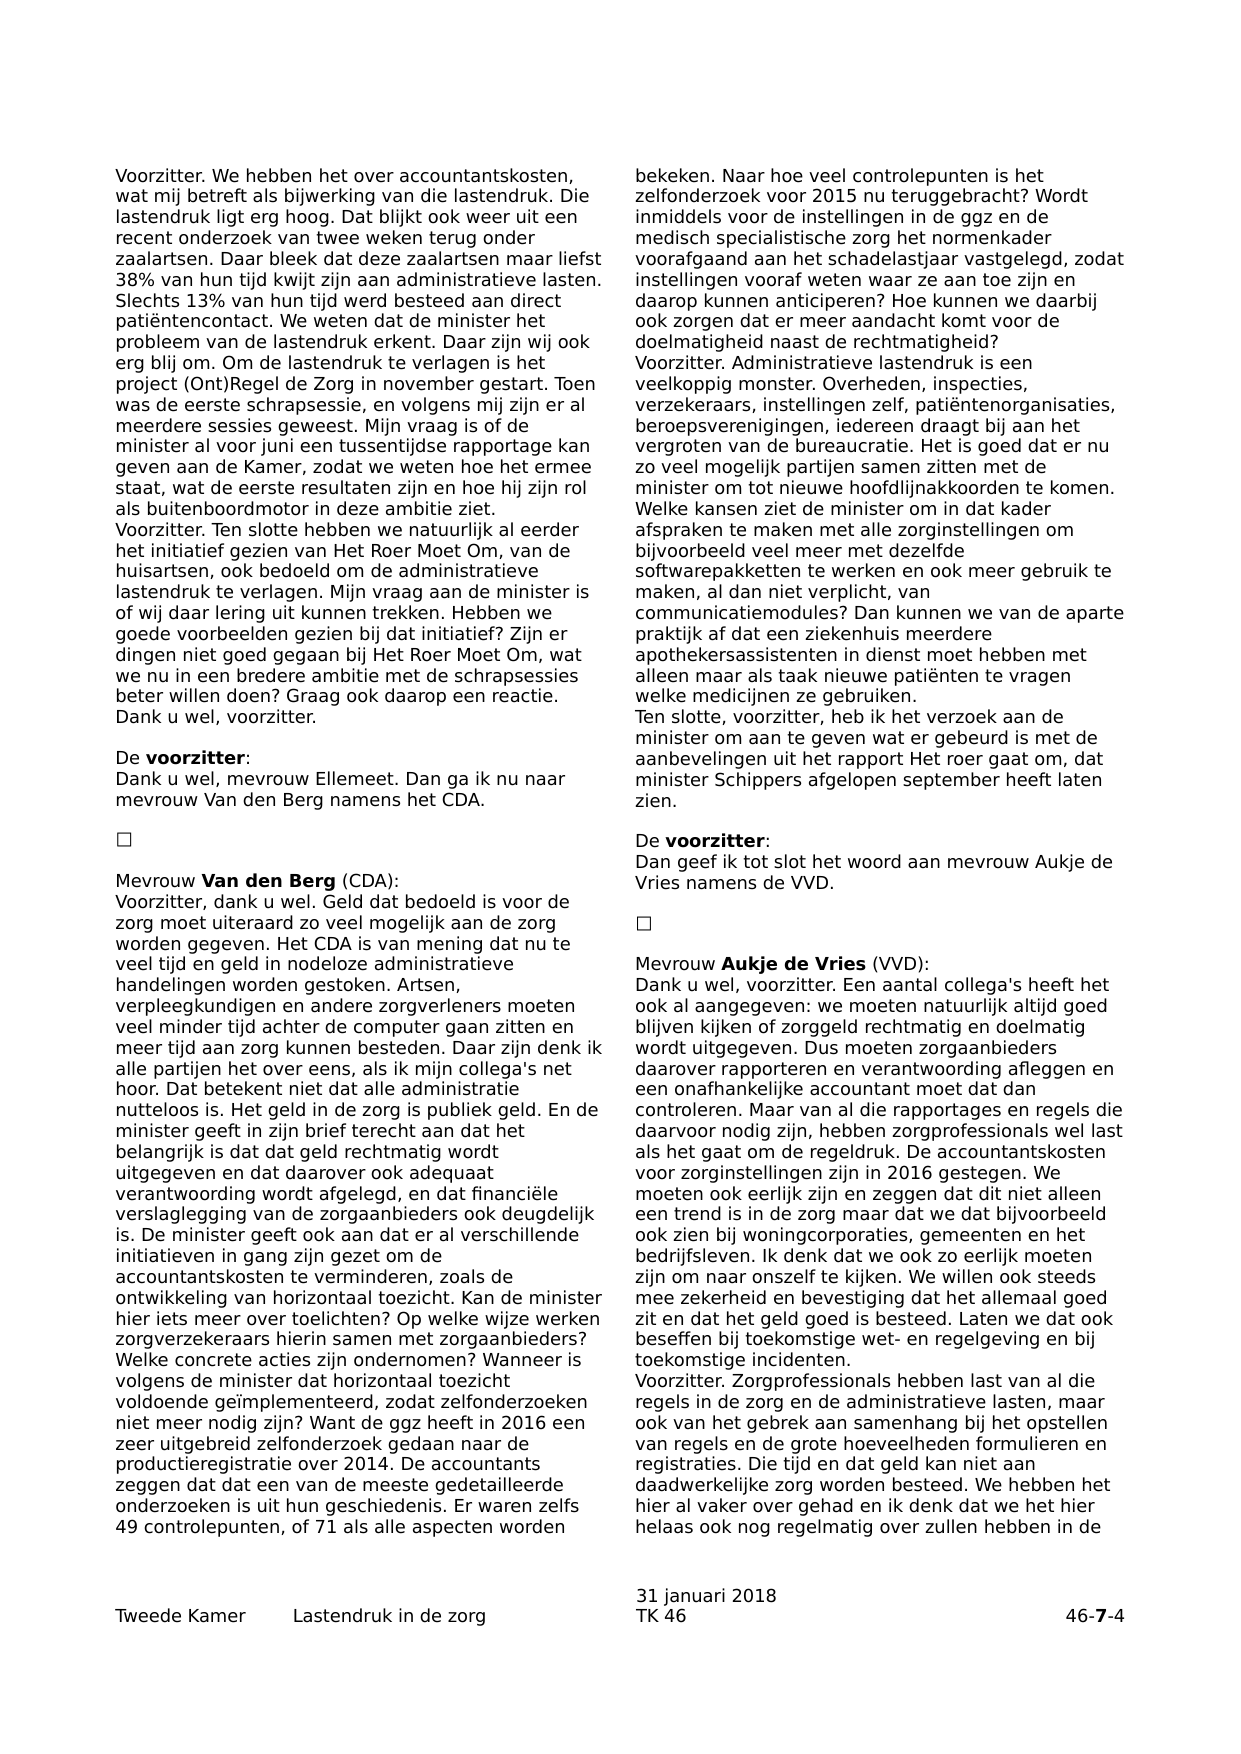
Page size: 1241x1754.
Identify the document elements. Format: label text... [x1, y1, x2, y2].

text Voorzitter. We hebben het over accountantskosten, wat mij betreft als bijwerking van die lastendruk. Die lastendruk ligt erg hoog. Dat blijkt ook weer uit een recent onderzoek van twee weken terug onder zaalartsen. Daar bleek dat deze zaalartsen maar liefst 38% van hun tijd kwijt zijn aan administratieve lasten. Slechts 13% van hun tijd werd besteed aan direct patiëntencontact. We weten dat de minister het probleem van de lastendruk erkent. Daar zijn wij ook erg blij om. Om de lastendruk te verlagen is het project (Ont)Regel de Zorg in november gestart. Toen was de eerste schrapsessie, en volgens mij zijn er al meerdere sessies geweest. Mijn vraag is of de minister al voor juni een tussentijdse rapportage kan geven aan de Kamer, zodat we weten hoe het ermee staat, wat de eerste resultaten zijn en hoe hij zijn rol als buitenboordmotor in deze ambitie ziet. [115, 165, 605, 519]
text Ten slotte, voorzitter, heb ik het verzoek aan de minister om aan te geven wat er gebeurd is met de aanbevelingen uit het rapport Het roer gaat om, dat minister Schippers afgelopen september heeft laten zien. [635, 707, 1125, 811]
text Voorzitter. Administratieve lastendruk is een veelkoppig monster. Overheden, inspecties, verzekeraars, instellingen zelf, patiëntenorganisaties, beroepsverenigingen, iedereen draagt bij aan het vergroten van de bureaucratie. Het is goed dat er nu zo veel mogelijk partijen samen zitten met de minister om tot nieuwe hoofdlijnakkoorden te komen. Welke kansen ziet de minister om in dat kader afspraken te maken met alle zorginstellingen om bijvoorbeeld veel meer met dezelfde softwarepakketten te werken en ook meer gebruik te maken, al dan niet verplicht, van communicatiemodules? Dan kunnen we van de aparte praktijk af dat een ziekenhuis meerdere apothekersassistenten in dienst moet hebben met alleen maar als taak nieuwe patiënten te vragen welke medicijnen ze gebruiken. [635, 353, 1125, 707]
text Voorzitter, dank u wel. Geld dat bedoeld is voor de zorg moet uiteraard zo veel mogelijk aan de zorg worden gegeven. Het CDA is van mening dat nu te veel tijd en geld in nodeloze administratieve handelingen worden gestoken. Artsen, verpleegkundigen en andere zorgverleners moeten veel minder tijd achter de computer gaan zitten en meer tijd aan zorg kunnen besteden. Daar zijn denk ik alle partijen het over eens, als ik mijn collega's net hoor. Dat betekent niet dat alle administratie nutteloos is. Het geld in de zorg is publiek geld. En de minister geeft in zijn brief terecht aan dat het belangrijk is dat dat geld rechtmatig wordt uitgegeven en dat daarover ook adequaat verantwoording wordt afgelegd, en dat financiële verslaglegging van de zorgaanbieders ook deugdelijk is. De minister geeft ook aan dat er al verschillende initiatieven in gang zijn gezet om de accountantskosten te verminderen, zoals de ontwikkeling van horizontaal toezicht. Kan de minister hier iets meer over toelichten? Op welke wijze werken zorgverzekeraars hierin samen met zorgaanbieders? Welke concrete acties zijn ondernomen? Wanneer is volgens de minister dat horizontaal toezicht voldoende geïmplementeerd, zodat zelfonderzoeken niet meer nodig zijn? Want de ggz heeft in 2016 een zeer uitgebreid zelfonderzoek gedaan naar de productieregistratie over 2014. De accountants zeggen dat dat een van de meeste gedetailleerde onderzoeken is uit hun geschiedenis. Er waren zelfs 49 controlepunten, of 71 als alle aspecten worden [115, 892, 605, 1537]
text Mevrouw Aukje de Vries (VVD): [635, 954, 1125, 975]
text ⬜ [635, 913, 1125, 934]
text Dank u wel, mevrouw Ellemeet. Dan ga ik nu naar mevrouw Van den Berg namens het CDA. [115, 768, 605, 810]
text Voorzitter. Ten slotte hebben we natuurlijk al eerder het initiatief gezien van Het Roer Moet Om, van de huisartsen, ook bedoeld om de administratieve lastendruk te verlagen. Mijn vraag aan de minister is of wij daar lering uit kunnen trekken. Hebben we goede voorbeelden gezien bij dat initiatief? Zijn er dingen niet goed gegaan bij Het Roer Moet Om, wat we nu in een bredere ambitie met de schrapsessies beter willen doen? Graag ook daarop een reactie. Dank u wel, voorzitter. [115, 519, 605, 728]
text Mevrouw Van den Berg (CDA): [115, 871, 605, 892]
text De voorzitter: [115, 748, 605, 768]
text De voorzitter: [635, 831, 1125, 852]
text Dan geef ik tot slot het woord aan mevrouw Aukje de Vries namens de VVD. [635, 852, 1125, 893]
text Dank u wel, voorzitter. Een aantal collega's heeft het ook al aangegeven: we moeten natuurlijk altijd goed blijven kijken of zorggeld rechtmatig en doelmatig wordt uitgegeven. Dus moeten zorgaanbieders daarover rapporteren en verantwoording afleggen en een onafhankelijke accountant moet dat dan controleren. Maar van al die rapportages en regels die daarvoor nodig zijn, hebben zorgprofessionals wel last als het gaat om de regeldruk. De accountantskosten voor zorginstellingen zijn in 2016 gestegen. We moeten ook eerlijk zijn en zeggen dat dit niet alleen een trend is in de zorg maar dat we dat bijvoorbeeld ook zien bij woningcorporaties, gemeenten en het bedrijfsleven. Ik denk dat we ook zo eerlijk moeten zijn om naar onszelf te kijken. We willen ook steeds mee zekerheid en bevestiging dat het allemaal goed zit en dat het geld goed is besteed. Laten we dat ook beseffen bij toekomstige wet- en regelgeving en bij toekomstige incidenten. [635, 975, 1125, 1371]
text ⬜ [115, 830, 605, 851]
text Voorzitter. Zorgprofessionals hebben last van al die regels in de zorg en de administratieve lasten, maar ook van het gebrek aan samenhang bij het opstellen van regels en de grote hoeveelheden formulieren en registraties. Die tijd en dat geld kan niet aan daadwerkelijke zorg worden besteed. We hebben het hier al vaker over gehad en ik denk dat we het hier helaas ook nog regelmatig over zullen hebben in de [635, 1371, 1125, 1537]
text bekeken. Naar hoe veel controlepunten is het zelfonderzoek voor 2015 nu teruggebracht? Wordt inmiddels voor de instellingen in de ggz en de medisch specialistische zorg het normenkader voorafgaand aan het schadelastjaar vastgelegd, zodat instellingen vooraf weten waar ze aan toe zijn en daarop kunnen anticiperen? Hoe kunnen we daarbij ook zorgen dat er meer aandacht komt voor de doelmatigheid naast de rechtmatigheid? [635, 165, 1125, 353]
